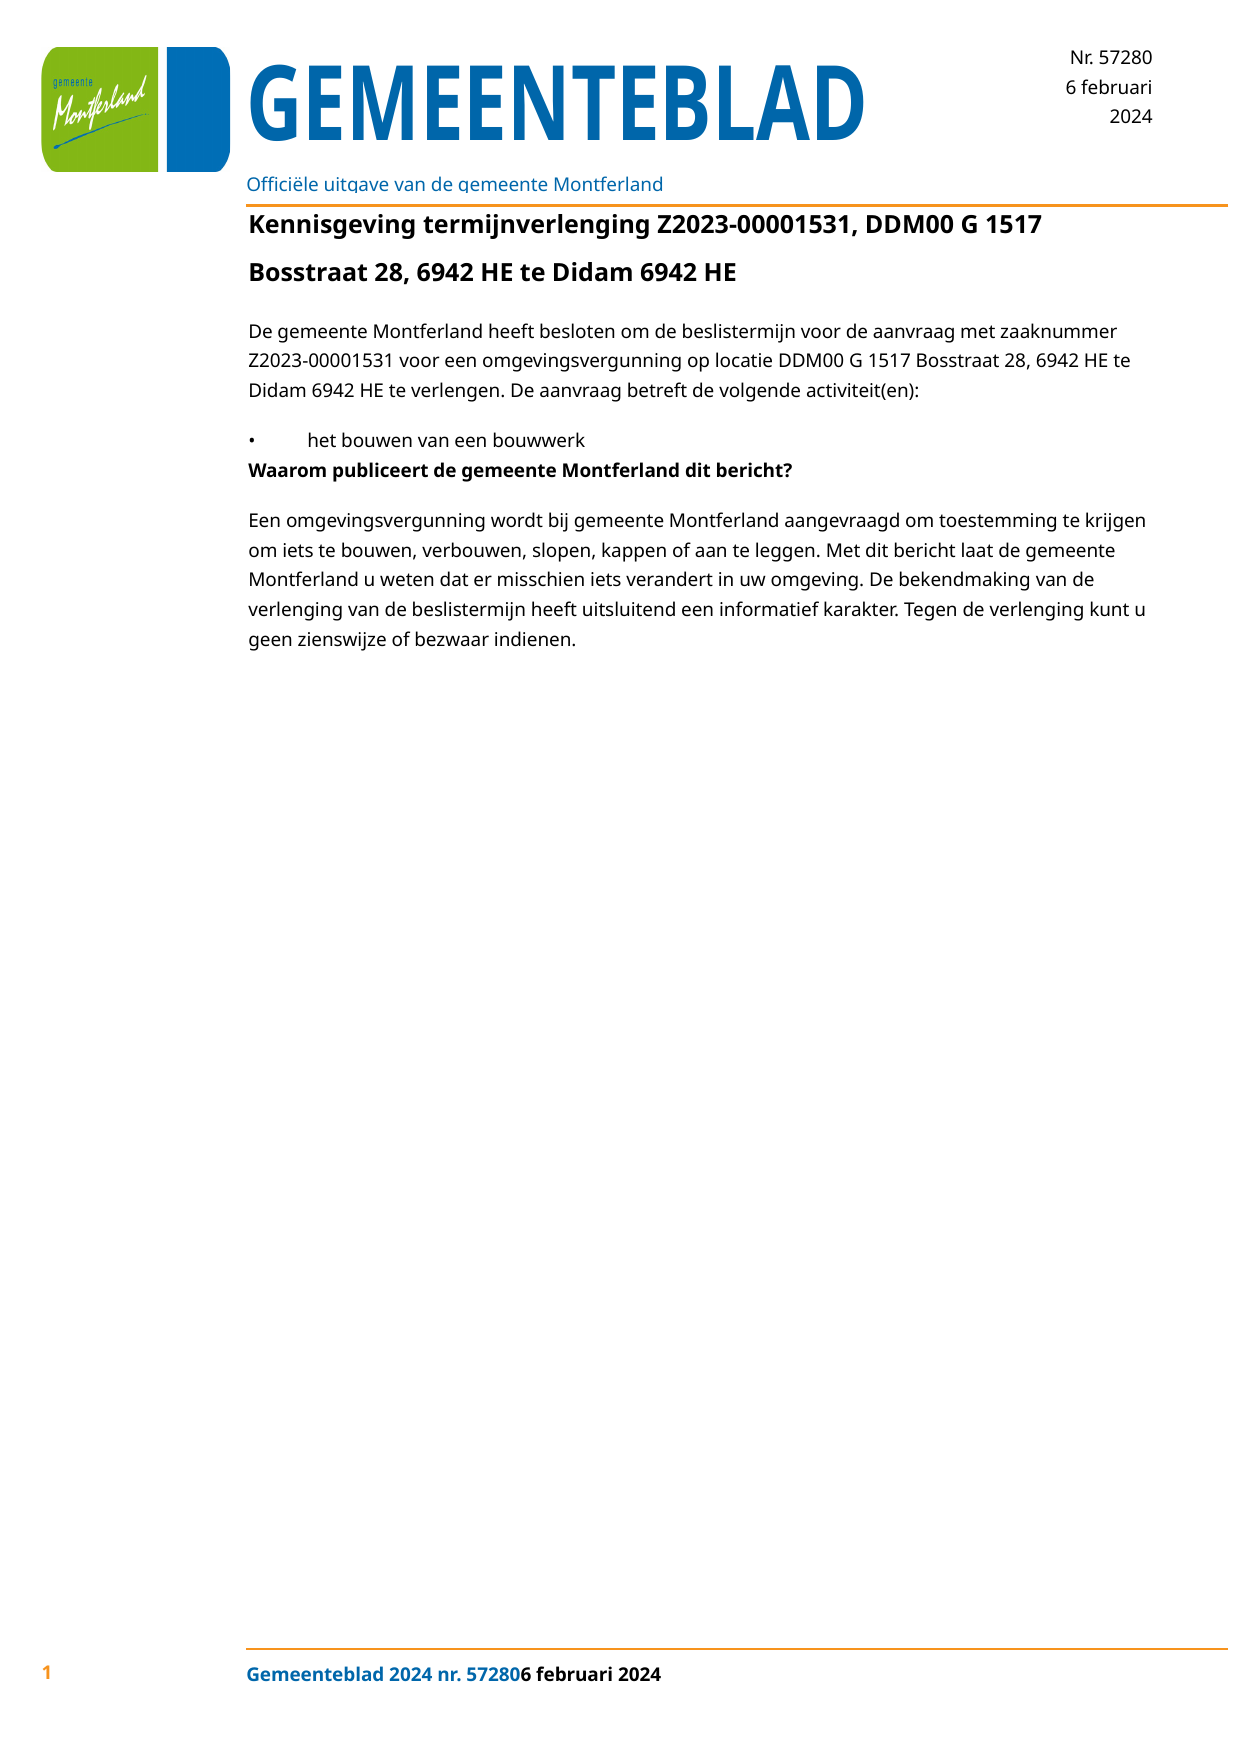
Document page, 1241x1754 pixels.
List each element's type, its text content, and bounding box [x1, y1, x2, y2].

list het bouwen van een bouwwerk [248, 427, 1152, 453]
text Een omgevingsvergunning wordt bij gemeente Montferland aangevraagd om toestemming te krijgen om iets te bouwen, verbouwen, slopen, kappen of aan te leggen. Met dit bericht laat de gemeente Montferland u weten dat er misschien iets verandert in uw omgeving. De bekendmaking van de verlenging van de beslistermijn heeft uitsluitend een informatief karakter. Tegen de verlenging kunt u geen zienswijze of bezwaar indienen. [248, 507, 1152, 652]
text Kennisgeving termijnverlenging Z2023-00001531, DDM00 G 1517 Bosstraat 28, 6942 HE te Didam 6942 HE [248, 207, 1152, 288]
text De gemeente Montferland heeft besloten om de beslistermijn voor de aanvraag met zaaknummer Z2023-00001531 voor een omgevingsvergunning op locatie DDM00 G 1517 Bosstraat 28, 6942 HE te Didam 6942 HE te verlengen. De aanvraag betreft de volgende activiteit(en): [248, 318, 1152, 403]
text Waarom publiceert de gemeente Montferland dit bericht? [248, 457, 1152, 483]
picture [41, 47, 231, 172]
